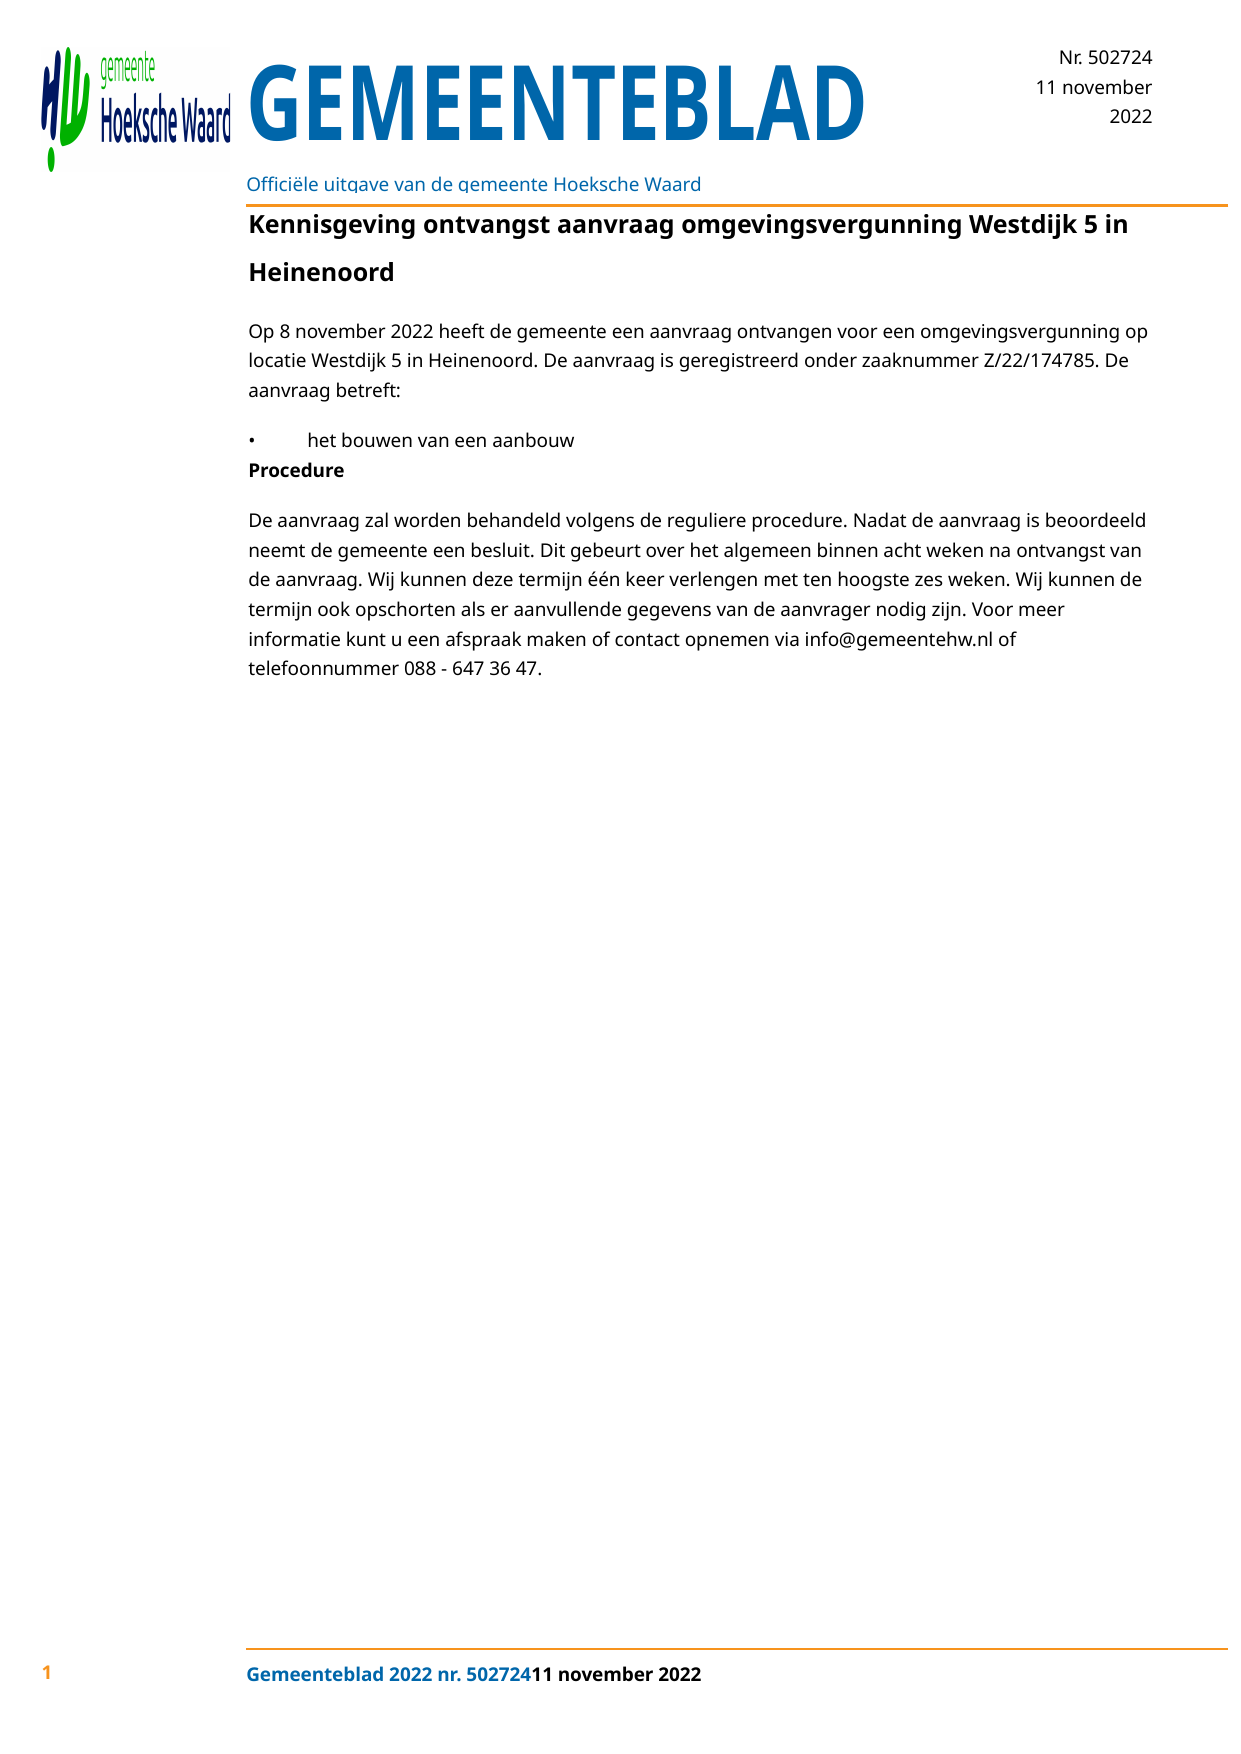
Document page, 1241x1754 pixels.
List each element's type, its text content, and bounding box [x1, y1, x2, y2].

text De aanvraag zal worden behandeld volgens de reguliere procedure. Nadat de aanvraag is beoordeeld neemt de gemeente een besluit. Dit gebeurt over het algemeen binnen acht weken na ontvangst van de aanvraag. Wij kunnen deze termijn één keer verlengen met ten hoogste zes weken. Wij kunnen de termijn ook opschorten als er aanvullende gegevens van de aanvrager nodig zijn. Voor meer informatie kunt u een afspraak maken of contact opnemen via info@gemeentehw.nl of telefoonnummer 088 - 647 36 47. [248, 507, 1152, 681]
picture [41, 47, 231, 172]
text Kennisgeving ontvangst aanvraag omgevingsvergunning Westdijk 5 in Heinenoord [248, 207, 1152, 288]
list het bouwen van een aanbouw [248, 427, 1152, 453]
text Op 8 november 2022 heeft de gemeente een aanvraag ontvangen voor een omgevingsvergunning op locatie Westdijk 5 in Heinenoord. De aanvraag is geregistreerd onder zaaknummer Z/22/174785. De aanvraag betreft: [248, 318, 1152, 403]
text Procedure [248, 457, 1152, 483]
